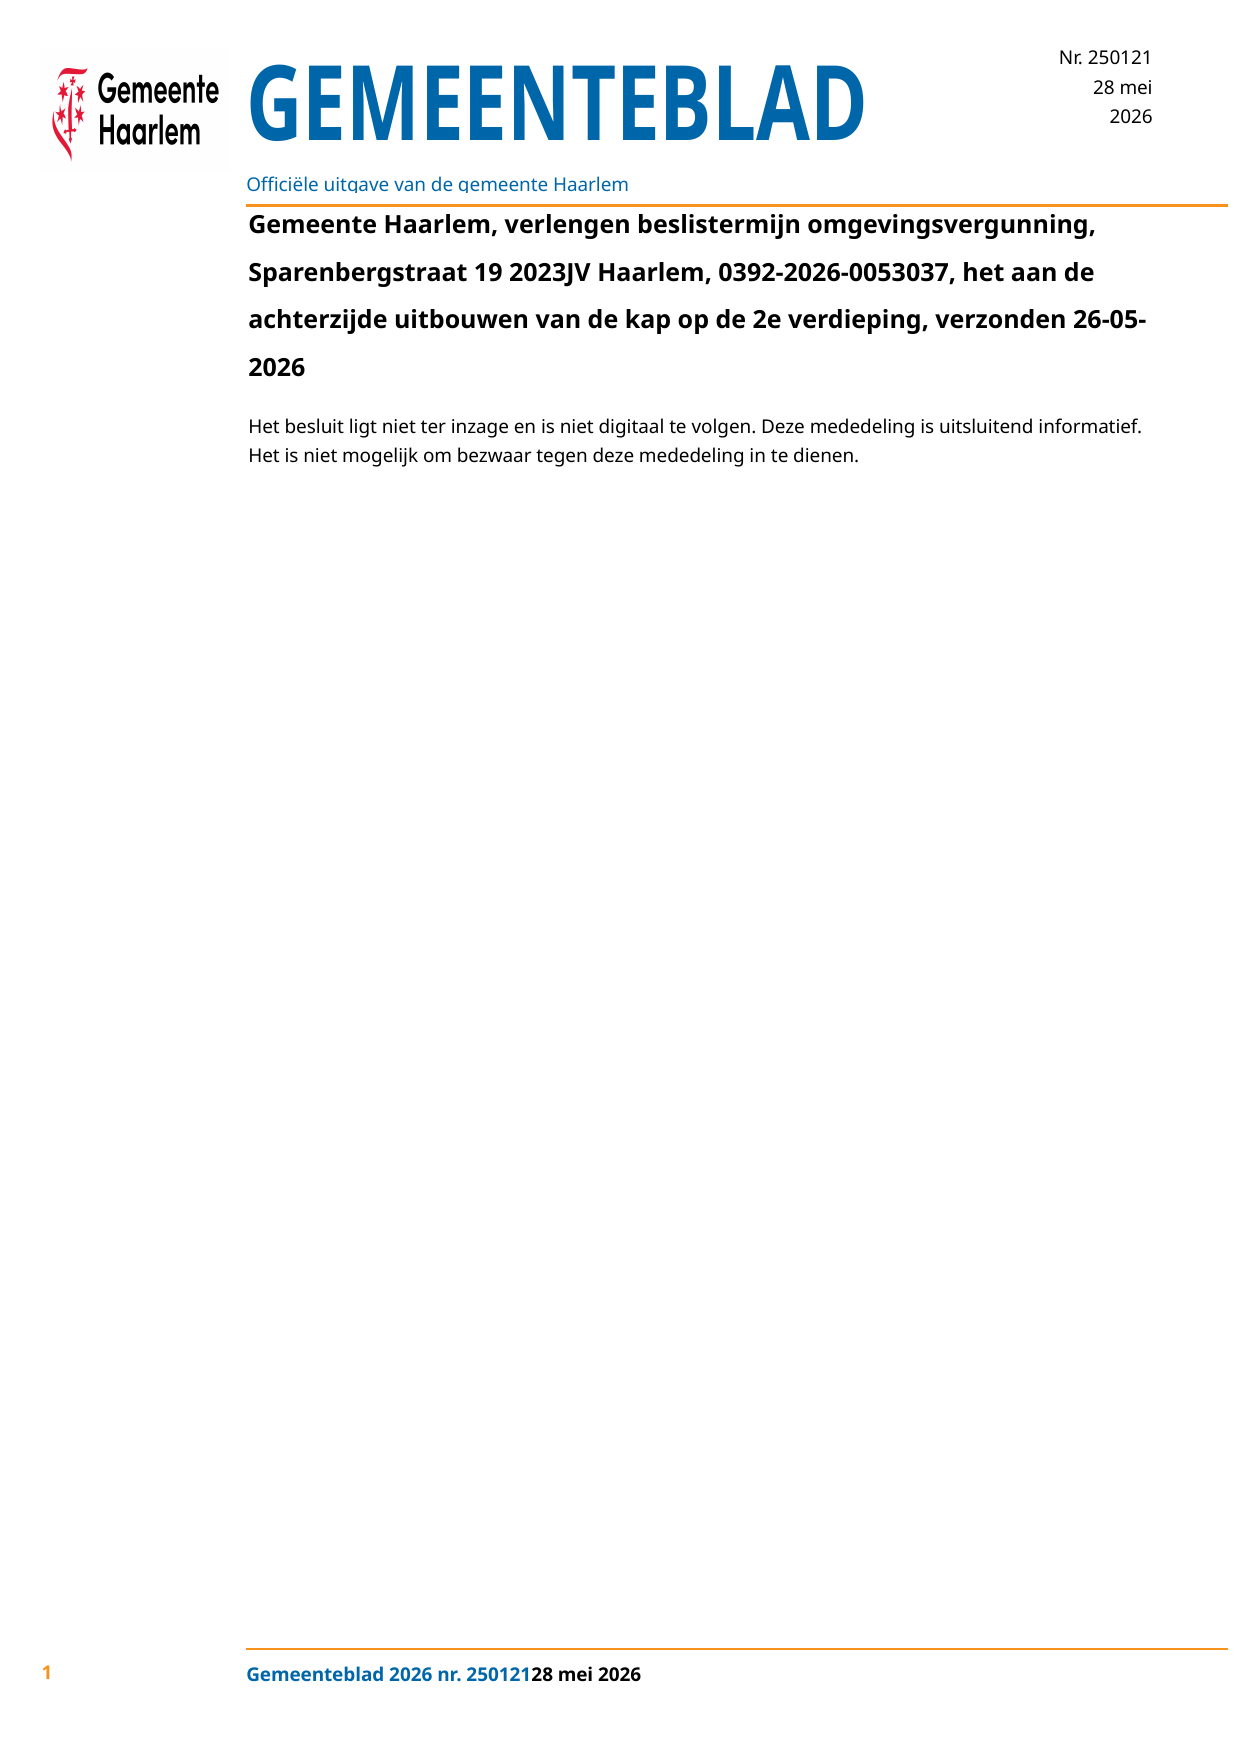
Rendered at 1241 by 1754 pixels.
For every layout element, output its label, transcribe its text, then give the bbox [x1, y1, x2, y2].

picture [41, 47, 231, 172]
text Het besluit ligt niet ter inzage en is niet digitaal te volgen. Deze mededeling is uitsluitend informatief. Het is niet mogelijk om bezwaar tegen deze mededeling in te dienen. [248, 413, 1152, 468]
text Gemeente Haarlem, verlengen beslistermijn omgevingsvergunning, Sparenbergstraat 19 2023JV Haarlem, 0392-2026-0053037, het aan de achterzijde uitbouwen van de kap op de 2e verdieping, verzonden 26-05-2026 [248, 207, 1152, 384]
